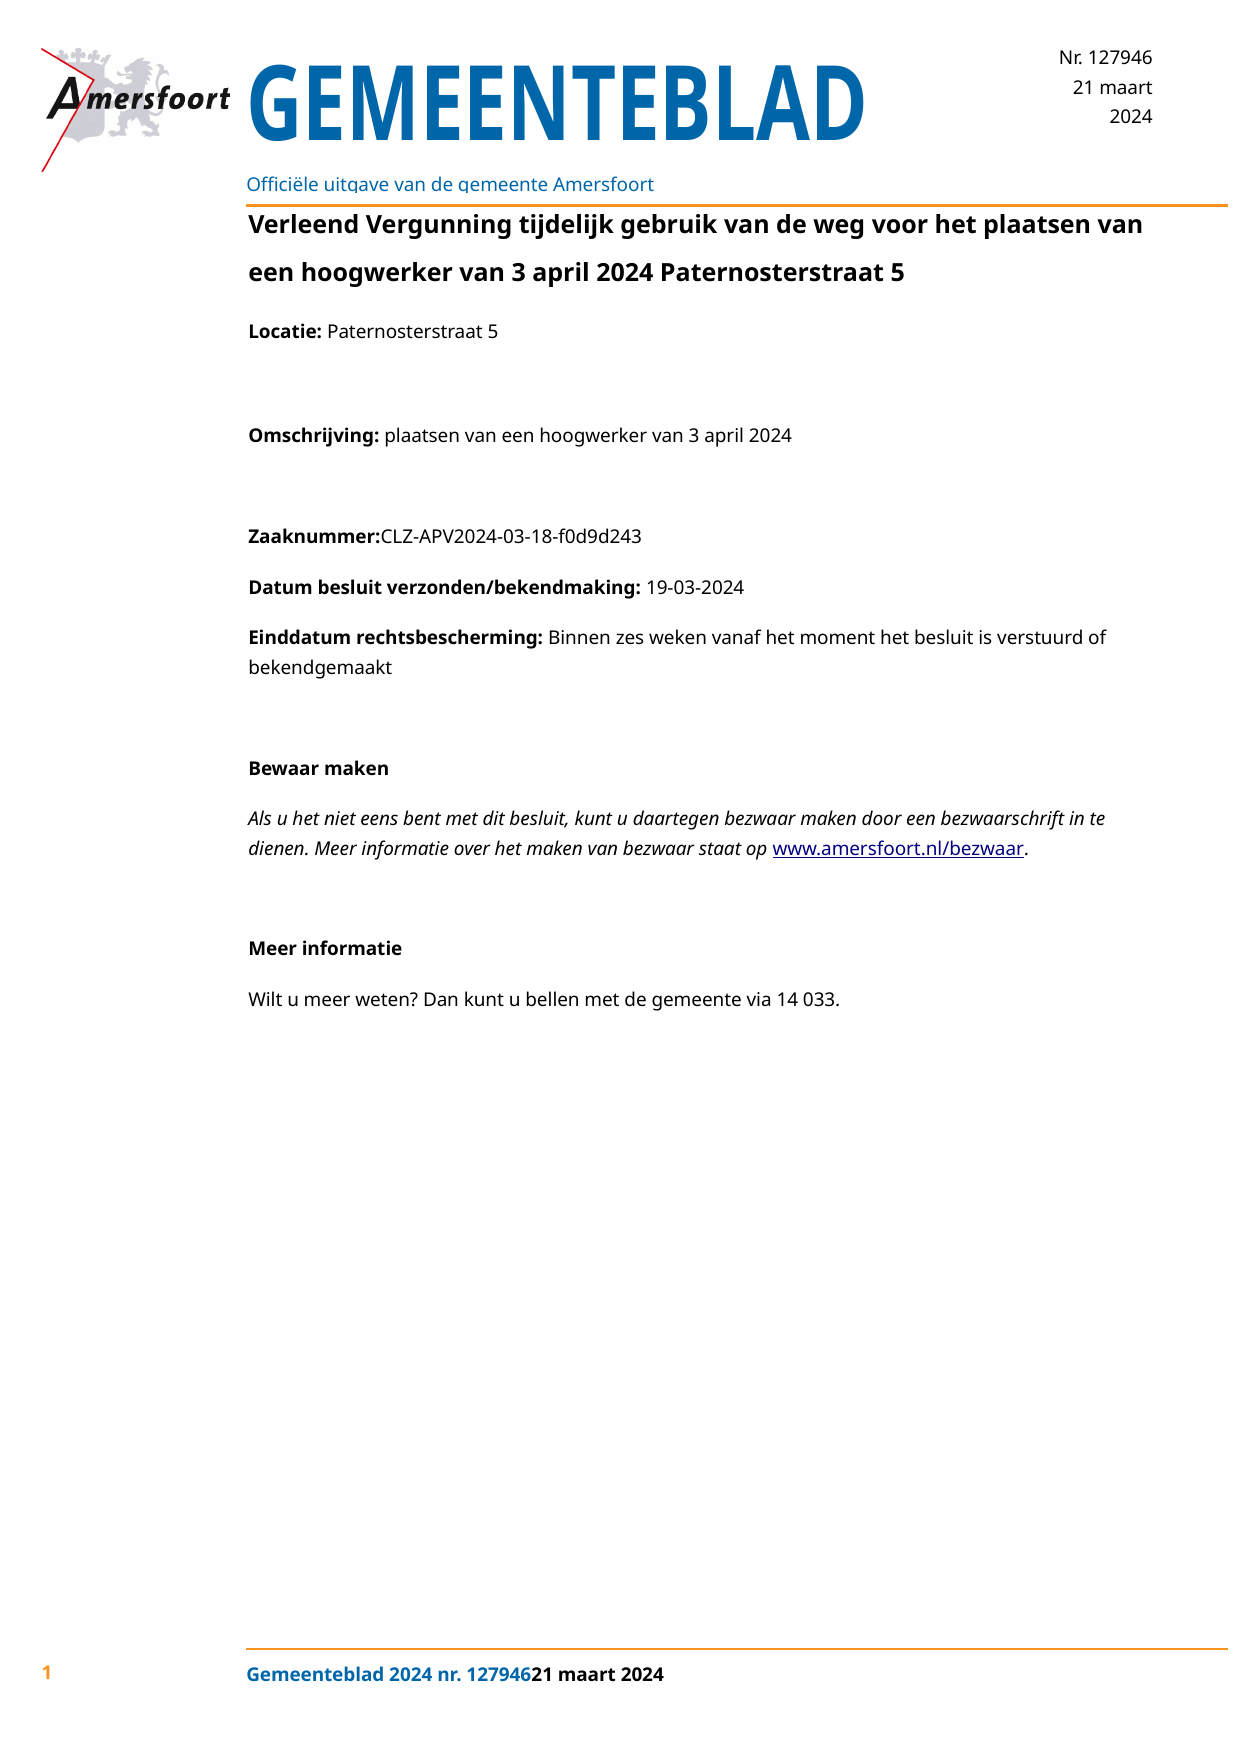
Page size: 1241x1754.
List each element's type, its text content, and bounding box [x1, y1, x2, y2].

text Einddatum rechtsbescherming: Binnen zes weken vanaf het moment het besluit is verstuurd of bekendgemaakt [248, 624, 1152, 680]
text Meer informatie [248, 936, 1152, 961]
text Locatie: Paternosterstraat 5 [248, 318, 1152, 344]
text Datum besluit verzonden/bekendmaking: 19-03-2024 [248, 574, 1152, 600]
text Als u het niet eens bent met dit besluit, kunt u daartegen bezwaar maken door een bezwaarschrift in te dienen. Meer informatie over het maken van bezwaar staat op www.amersfoort.nl/bezwaar. [248, 805, 1152, 861]
text Wilt u meer weten? Dan kunt u bellen met de gemeente via 14 033. [248, 986, 1152, 1012]
text ﻿Omschrijving: plaatsen van een hoogwerker van 3 april 2024 [248, 419, 1152, 448]
picture [41, 47, 231, 172]
text Zaaknummer:CLZ-APV2024-03-18-f0d9d243 [248, 523, 1152, 549]
text Verleend Vergunning tijdelijk gebruik van de weg voor het plaatsen van een hoogwerker van 3 april 2024 Paternosterstraat 5 [248, 207, 1152, 288]
text Bewaar maken [248, 755, 1152, 781]
